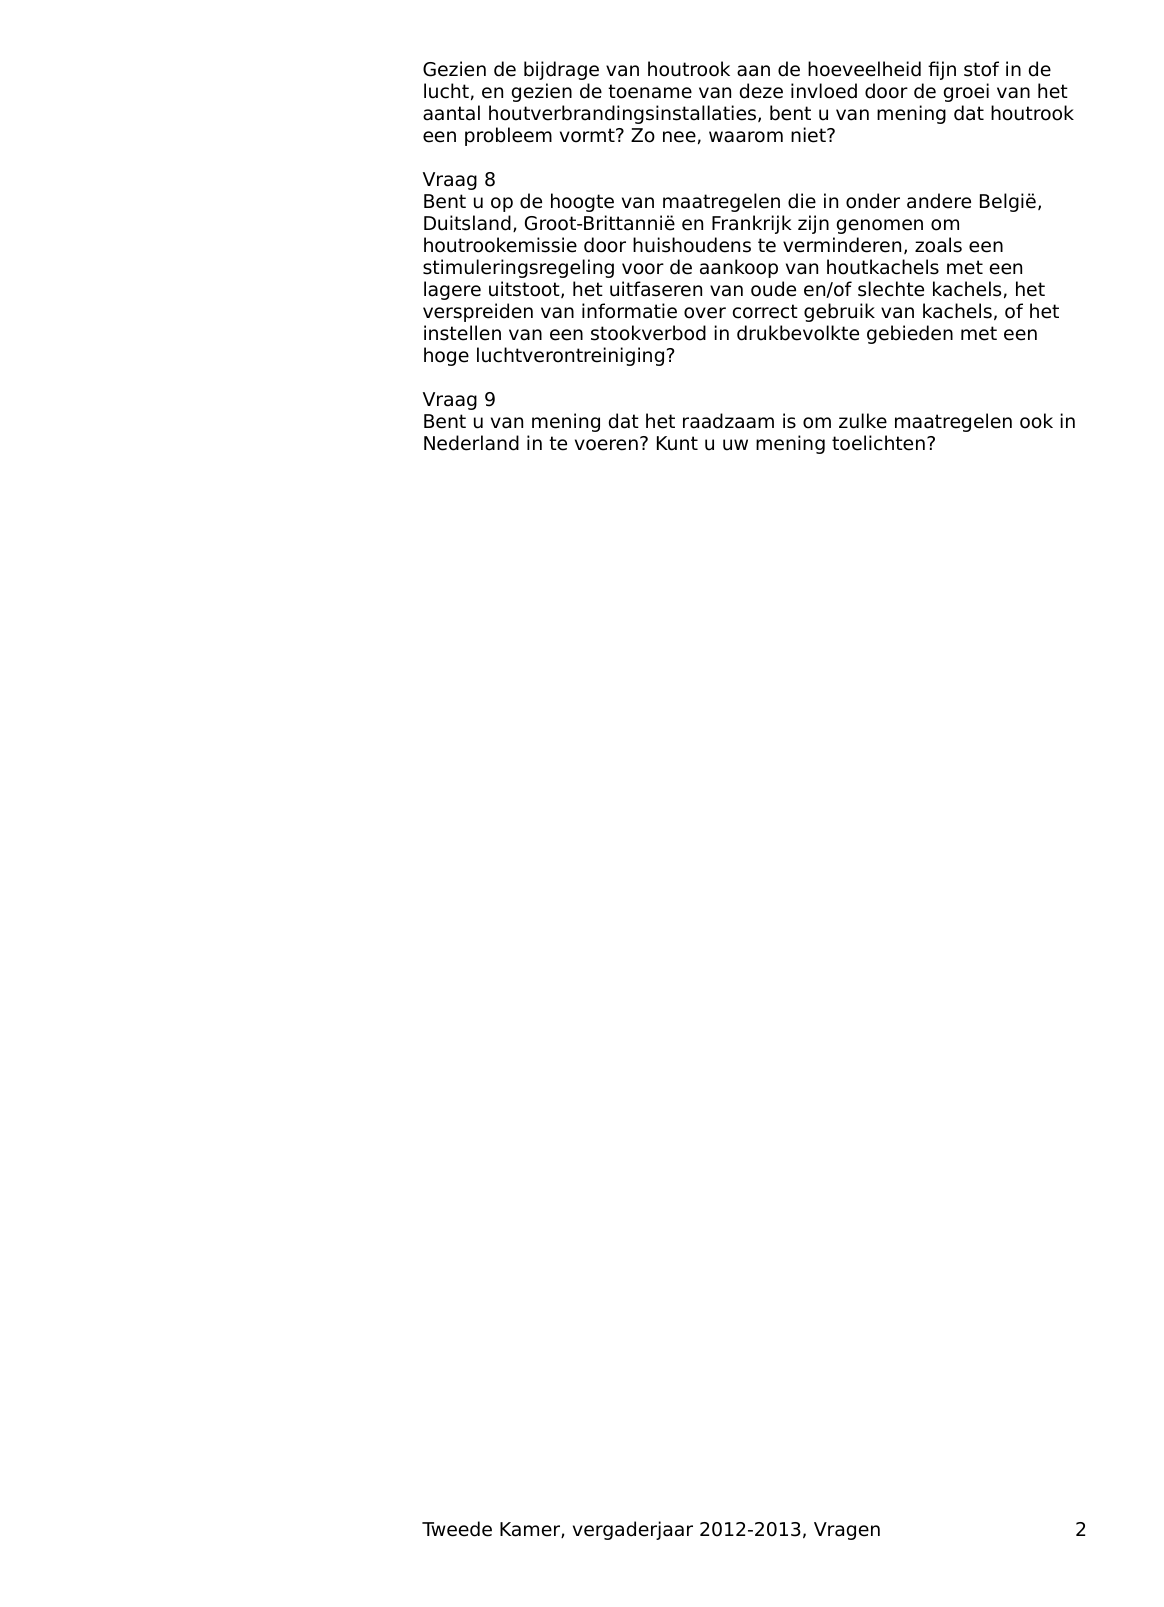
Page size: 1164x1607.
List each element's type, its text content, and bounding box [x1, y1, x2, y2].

text Bent u op de hoogte van maatregelen die in onder andere België, Duitsland, Groot-Brittannië en Frankrijk zijn genomen om houtrookemissie door huishoudens te verminderen, zoals een stimuleringsregeling voor de aankoop van houtkachels met een lagere uitstoot, het uitfaseren van oude en/of slechte kachels, het verspreiden van informatie over correct gebruik van kachels, of het instellen van een stookverbod in drukbevolkte gebieden met een hoge luchtverontreiniging? [422, 191, 1087, 367]
text Gezien de bijdrage van houtrook aan de hoeveelheid fijn stof in de lucht, en gezien de toename van deze invloed door de groei van het aantal houtverbrandingsinstallaties, bent u van mening dat houtrook een probleem vormt? Zo nee, waarom niet? [422, 59, 1087, 147]
text Bent u van mening dat het raadzaam is om zulke maatregelen ook in Nederland in te voeren? Kunt u uw mening toelichten? [422, 411, 1087, 455]
text Vraag 9 [422, 389, 1087, 411]
text Vraag 8 [422, 169, 1087, 191]
